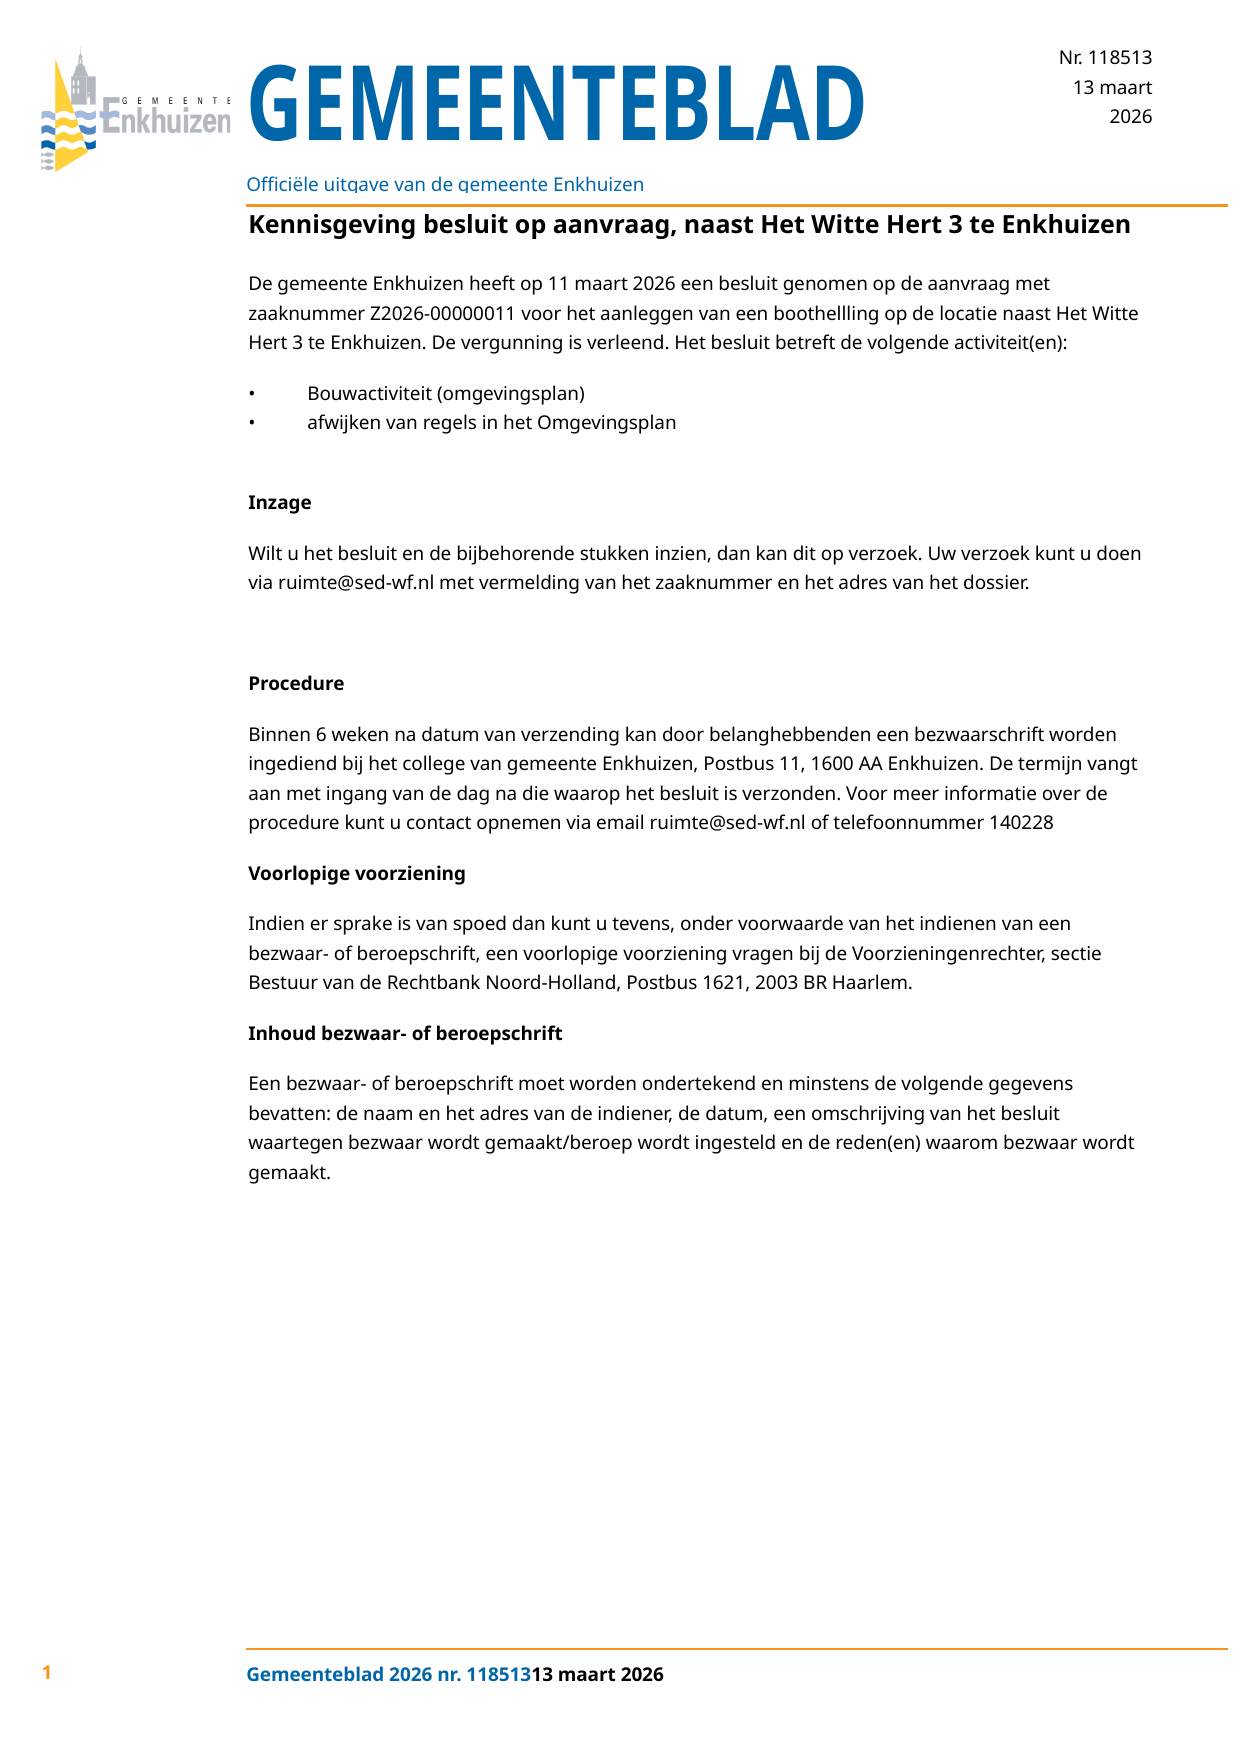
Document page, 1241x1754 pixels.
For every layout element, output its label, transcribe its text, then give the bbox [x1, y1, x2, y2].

text Binnen 6 weken na datum van verzending kan door belanghebbenden een bezwaarschrift worden ingediend bij het college van gemeente Enkhuizen, Postbus 11, 1600 AA Enkhuizen. De termijn vangt aan met ingang van de dag na die waarop het besluit is verzonden. Voor meer informatie over de procedure kunt u contact opnemen via email ruimte@sed-wf.nl of telefoonnummer 140228 [248, 721, 1152, 835]
list Bouwactiviteit (omgevingsplan) [248, 380, 1152, 406]
list afwijken van regels in het Omgevingsplan [248, 409, 1152, 435]
text Procedure [248, 670, 1152, 696]
text Kennisgeving besluit op aanvraag, naast Het Witte Hert 3 te Enkhuizen [248, 207, 1152, 241]
text Indien er sprake is van spoed dan kunt u tevens, onder voorwaarde van het indienen van een bezwaar- of beroepschrift, een voorlopige voorziening vragen bij de Voorzieningenrechter, sectie Bestuur van de Rechtbank Noord-Holland, Postbus 1621, 2003 BR Haarlem. [248, 910, 1152, 995]
text Inhoud bezwaar- of beroepschrift [248, 1020, 1152, 1046]
text Inzage [248, 489, 1152, 515]
text Een bezwaar- of beroepschrift moet worden ondertekend en minstens de volgende gegevens bevatten: de naam en het adres van de indiener, de datum, een omschrijving van het besluit waartegen bezwaar wordt gemaakt/beroep wordt ingesteld en de reden(en) waarom bezwaar wordt gemaakt. [248, 1070, 1152, 1185]
text Wilt u het besluit en de bijbehorende stukken inzien, dan kan dit op verzoek. Uw verzoek kunt u doen via ruimte@sed-wf.nl met vermelding van het zaaknummer en het adres van het dossier. [248, 540, 1152, 595]
text De gemeente Enkhuizen heeft op 11 maart 2026 een besluit genomen op de aanvraag met zaaknummer Z2026-00000011 voor het aanleggen van een boothellling op de locatie naast Het Witte Hert 3 te Enkhuizen. De vergunning is verleend. Het besluit betreft de volgende activiteit(en): [248, 270, 1152, 355]
picture [41, 47, 231, 172]
text Voorlopige voorziening [248, 860, 1152, 886]
